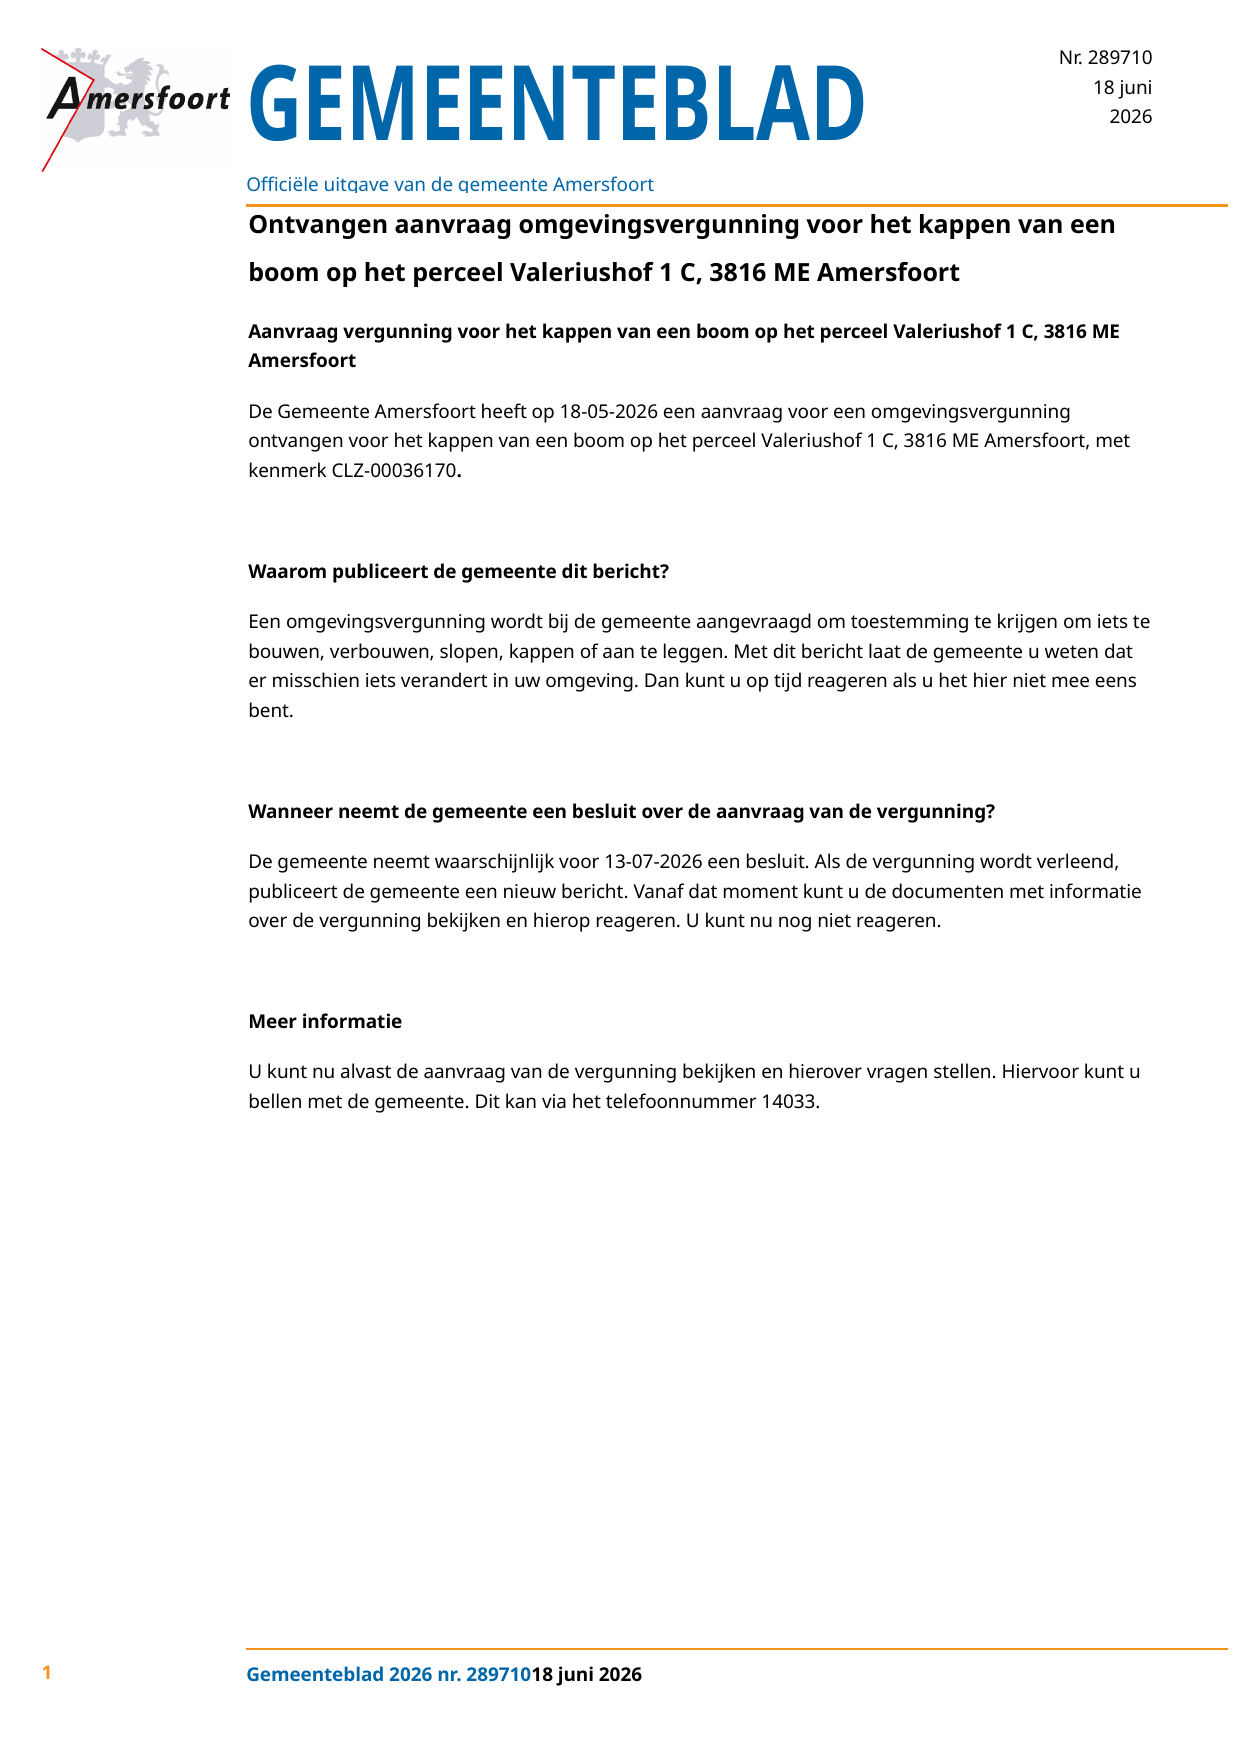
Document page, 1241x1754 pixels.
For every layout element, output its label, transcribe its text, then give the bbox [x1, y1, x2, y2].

text Een omgevingsvergunning wordt bij de gemeente aangevraagd om toestemming te krijgen om iets te bouwen, verbouwen, slopen, kappen of aan te leggen. Met dit bericht laat de gemeente u weten dat er misschien iets verandert in uw omgeving. Dan kunt u op tijd reageren als u het hier niet mee eens bent. [248, 608, 1152, 723]
text De Gemeente Amersfoort heeft op 18-05-2026 een aanvraag voor een omgevingsvergunning ontvangen voor het kappen van een boom op het perceel Valeriushof 1 C, 3816 ME Amersfoort, met kenmerk CLZ-00036170. [248, 398, 1152, 483]
text De gemeente neemt waarschijnlijk voor 13-07-2026 een besluit. Als de vergunning wordt verleend, publiceert de gemeente een nieuw bericht. Vanaf dat moment kunt u de documenten met informatie over de vergunning bekijken en hierop reageren. U kunt nu nog niet reageren. [248, 848, 1152, 933]
text Meer informatie [248, 1008, 1152, 1034]
picture [41, 47, 231, 172]
text Aanvraag vergunning voor het kappen van een boom op het perceel Valeriushof 1 C, 3816 ME Amersfoort [248, 318, 1152, 373]
text Waarom publiceert de gemeente dit bericht? [248, 558, 1152, 584]
text Wanneer neemt de gemeente een besluit over de aanvraag van de vergunning? [248, 798, 1152, 824]
text U kunt nu alvast de aanvraag van de vergunning bekijken en hierover vragen stellen. Hiervoor kunt u bellen met de gemeente. Dit kan via het telefoonnummer 14033. [248, 1059, 1152, 1114]
text Ontvangen aanvraag omgevingsvergunning voor het kappen van een boom op het perceel Valeriushof 1 C, 3816 ME Amersfoort [248, 207, 1152, 288]
